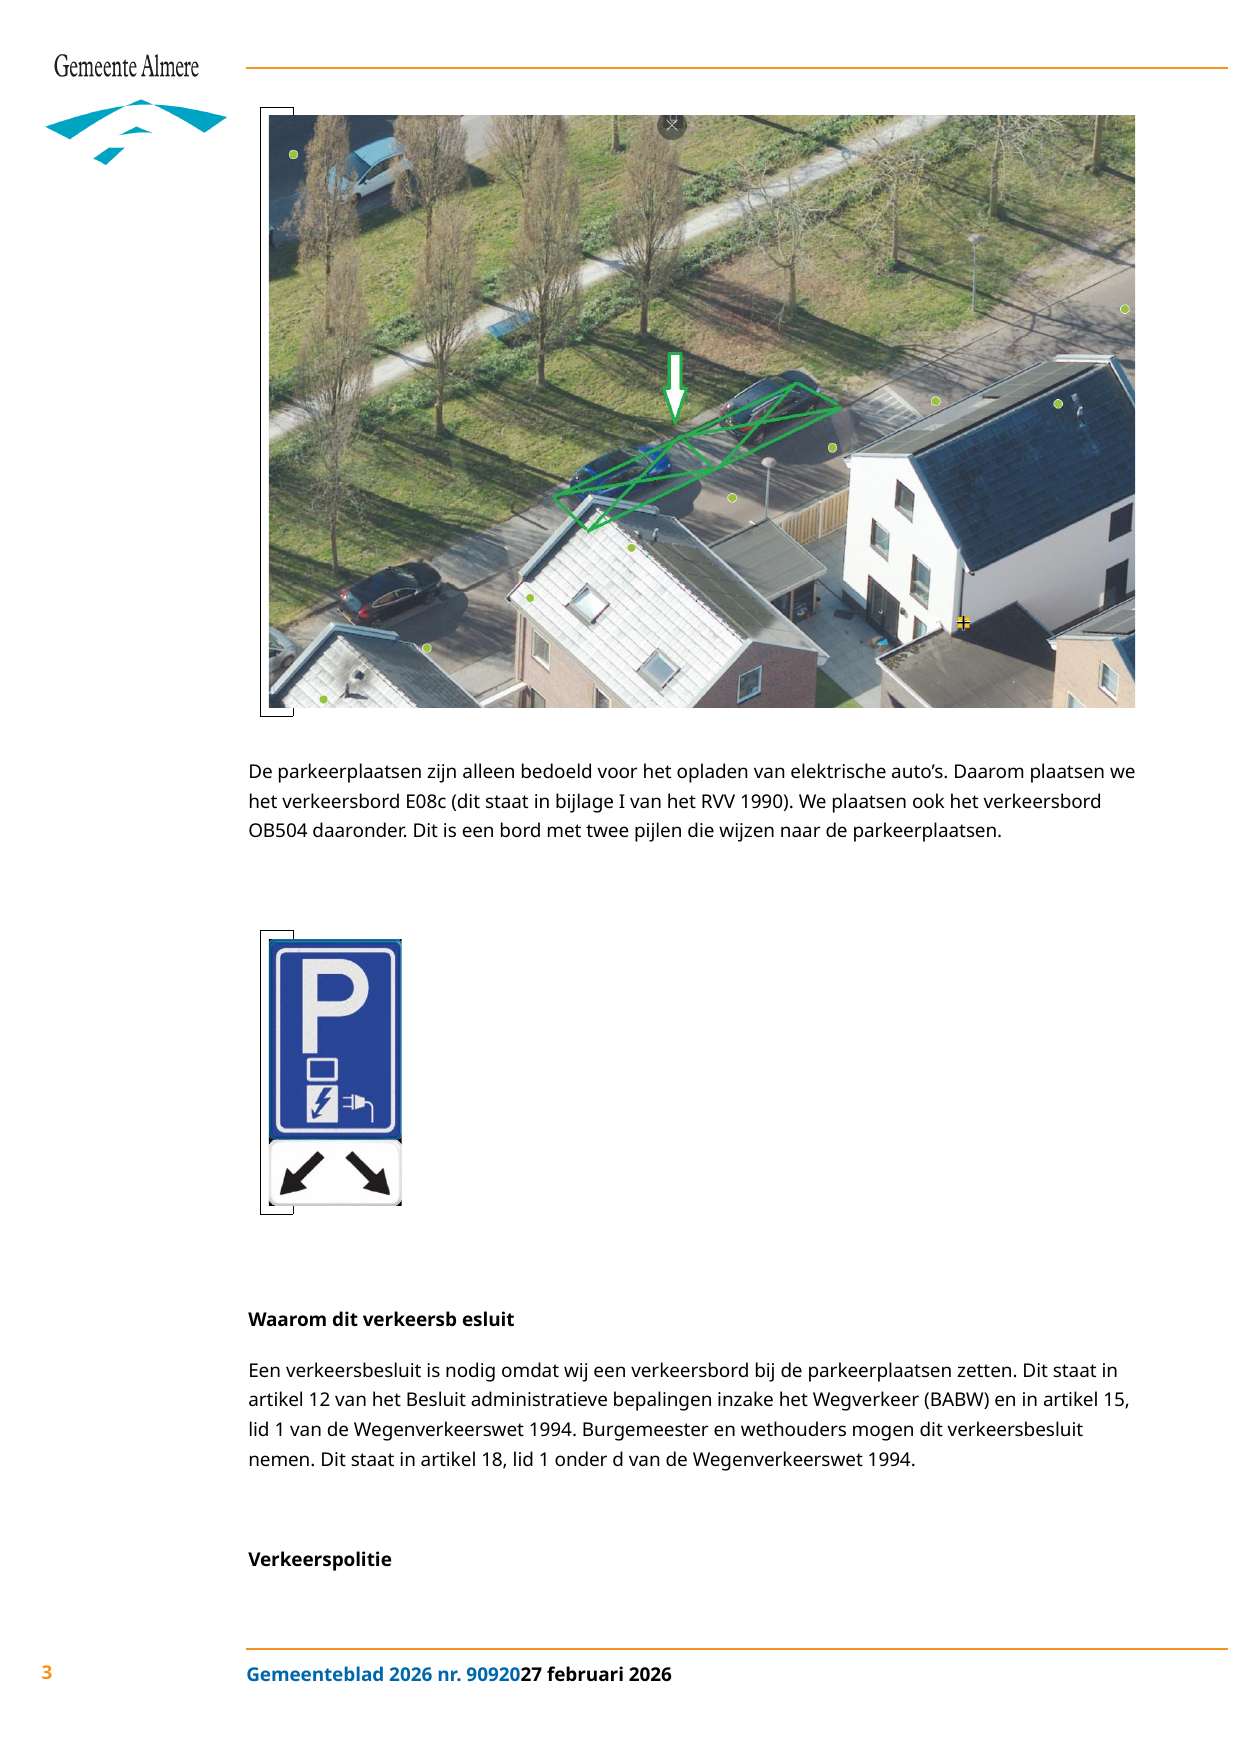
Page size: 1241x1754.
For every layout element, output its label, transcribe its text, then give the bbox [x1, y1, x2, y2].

text Waarom dit verkeersb esluit [248, 1307, 1152, 1332]
text Verkeerspolitie [248, 1547, 1152, 1572]
picture [268, 939, 402, 1206]
text De parkeerplaatsen zijn alleen bedoeld voor het opladen van elektrische auto’s. Daarom plaatsen we het verkeersbord E08c (dit staat in bijlage I van het RVV 1990). We plaatsen ook het verkeersbord OB504 daaronder. Dit is een bord met twee pijlen die wijzen naar de parkeerplaatsen. [248, 758, 1152, 843]
text Een verkeersbesluit is nodig omdat wij een verkeersbord bij de parkeerplaatsen zetten. Dit staat in artikel 12 van het Besluit administratieve bepalingen inzake het Wegverkeer (BABW) en in artikel 15, lid 1 van de Wegenverkeerswet 1994. Burgemeester en wethouders mogen dit verkeersbesluit nemen. Dit staat in artikel 18, lid 1 onder d van de Wegenverkeerswet 1994. [248, 1357, 1152, 1472]
picture [268, 115, 1136, 708]
picture [41, 47, 231, 172]
